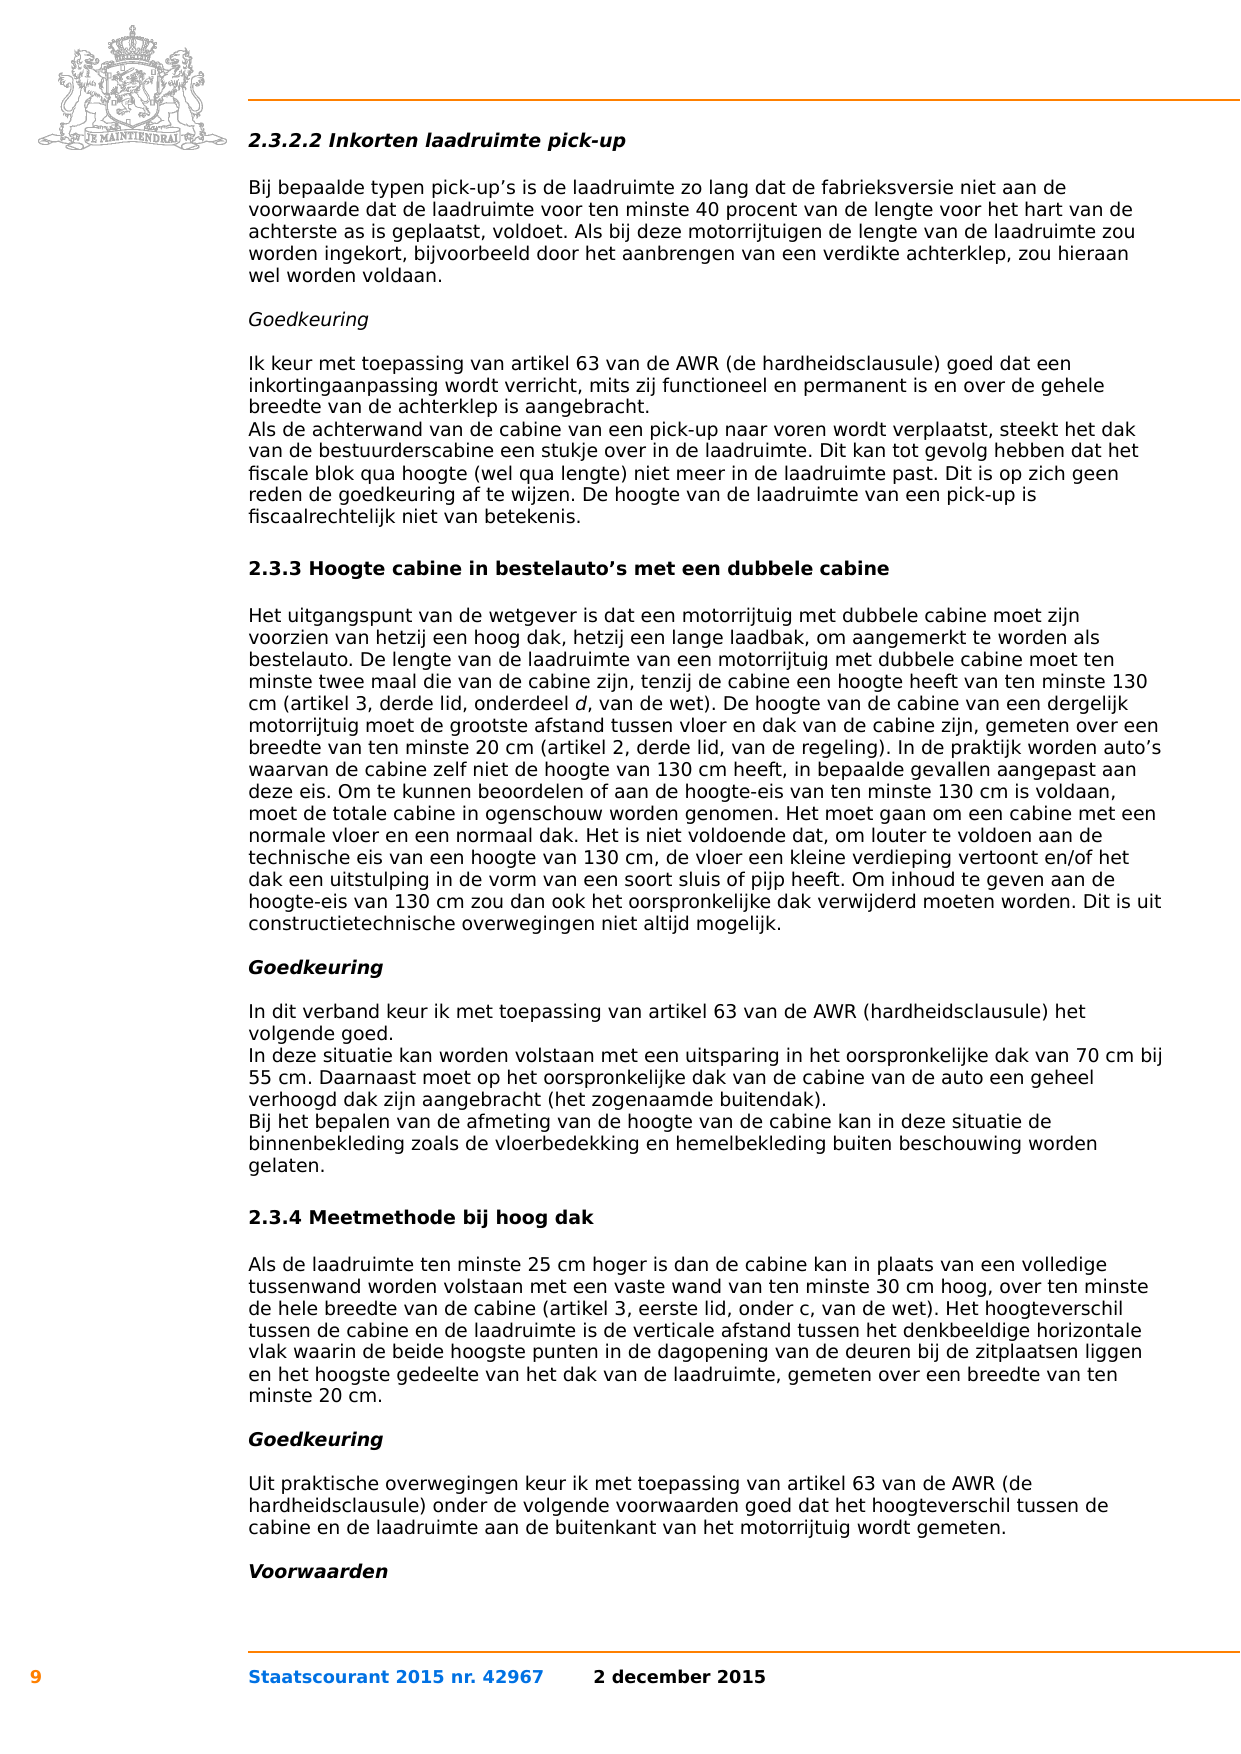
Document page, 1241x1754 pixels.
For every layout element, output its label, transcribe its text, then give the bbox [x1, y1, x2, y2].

text Bij bepaalde typen pick-up’s is de laadruimte zo lang dat de fabrieksversie niet aan de voorwaarde dat de laadruimte voor ten minste 40 procent van de lengte voor het hart van de achterste as is geplaatst, voldoet. Als bij deze motorrijtuigen de lengte van de laadruimte zou worden ingekort, bijvoorbeeld door het aanbrengen van een verdikte achterklep, zou hieraan wel worden voldaan. [248, 177, 1163, 287]
subtitle Goedkeuring [248, 1429, 1163, 1451]
subtitle Voorwaarden [248, 1561, 1163, 1583]
subtitle Goedkeuring [248, 309, 1163, 331]
text In dit verband keur ik met toepassing van artikel 63 van de AWR (hardheidsclausule) het volgende goed. [248, 1001, 1163, 1045]
text Ik keur met toepassing van artikel 63 van de AWR (de hardheidsclausule) goed dat een inkortingaanpassing wordt verricht, mits zij functioneel en permanent is en over de gehele breedte van de achterklep is aangebracht. [248, 352, 1163, 418]
text Het uitgangspunt van de wetgever is dat een motorrijtuig met dubbele cabine moet zijn voorzien van hetzij een hoog dak, hetzij een lange laadbak, om aangemerkt te worden als bestelauto. De lengte van de laadruimte van een motorrijtuig met dubbele cabine moet ten minste twee maal die van de cabine zijn, tenzij de cabine een hoogte heeft van ten minste 130 cm (artikel 3, derde lid, onderdeel d, van de wet). De hoogte van de cabine van een dergelijk motorrijtuig moet de grootste afstand tussen vloer en dak van de cabine zijn, gemeten over een breedte van ten minste 20 cm (artikel 2, derde lid, van de regeling). In de praktijk worden auto’s waarvan de cabine zelf niet de hoogte van 130 cm heeft, in bepaalde gevallen aangepast aan deze eis. Om te kunnen beoordelen of aan de hoogte-eis van ten minste 130 cm is voldaan, moet de totale cabine in ogenschouw worden genomen. Het moet gaan om een cabine met een normale vloer en een normaal dak. Het is niet voldoende dat, om louter te voldoen aan de technische eis van een hoogte van 130 cm, de vloer een kleine verdieping vertoont en/of het dak een uitstulping in de vorm van een soort sluis of pijp heeft. Om inhoud te geven aan de hoogte-eis van 130 cm zou dan ook het oorspronkelijke dak verwijderd moeten worden. Dit is uit constructietechnische overwegingen niet altijd mogelijk. [248, 605, 1163, 935]
subtitle 2.3.4 Meetmethode bij hoog dak [248, 1207, 1163, 1228]
text Als de achterwand van de cabine van een pick-up naar voren wordt verplaatst, steekt het dak van de bestuurderscabine een stukje over in de laadruimte. Dit kan tot gevolg hebben dat het fiscale blok qua hoogte (wel qua lengte) niet meer in de laadruimte past. Dit is op zich geen reden de goedkeuring af te wijzen. De hoogte van de laadruimte van een pick-up is fiscaalrechtelijk niet van betekenis. [248, 418, 1163, 528]
picture [38, 25, 227, 150]
text Uit praktische overwegingen keur ik met toepassing van artikel 63 van de AWR (de hardheidsclausule) onder de volgende voorwaarden goed dat het hoogteverschil tussen de cabine en de laadruimte aan de buitenkant van het motorrijtuig wordt gemeten. [248, 1473, 1163, 1539]
text Bij het bepalen van de afmeting van de hoogte van de cabine kan in deze situatie de binnenbekleding zoals de vloerbedekking en hemelbekleding buiten beschouwing worden gelaten. [248, 1111, 1163, 1177]
text In deze situatie kan worden volstaan met een uitsparing in het oorspronkelijke dak van 70 cm bij 55 cm. Daarnaast moet op het oorspronkelijke dak van de cabine van de auto een geheel verhoogd dak zijn aangebracht (het zogenaamde buitendak). [248, 1045, 1163, 1111]
subtitle 2.3.2.2 Inkorten laadruimte pick-up [248, 130, 1163, 152]
subtitle Goedkeuring [248, 957, 1163, 979]
text Als de laadruimte ten minste 25 cm hoger is dan de cabine kan in plaats van een volledige tussenwand worden volstaan met een vaste wand van ten minste 30 cm hoog, over ten minste de hele breedte van de cabine (artikel 3, eerste lid, onder c, van de wet). Het hoogteverschil tussen de cabine en de laadruimte is de verticale afstand tussen het denkbeeldige horizontale vlak waarin de beide hoogste punten in de dagopening van de deuren bij de zitplaatsen liggen en het hoogste gedeelte van het dak van de laadruimte, gemeten over een breedte van ten minste 20 cm. [248, 1253, 1163, 1407]
subtitle 2.3.3 Hoogte cabine in bestelauto’s met een dubbele cabine [248, 558, 1163, 580]
